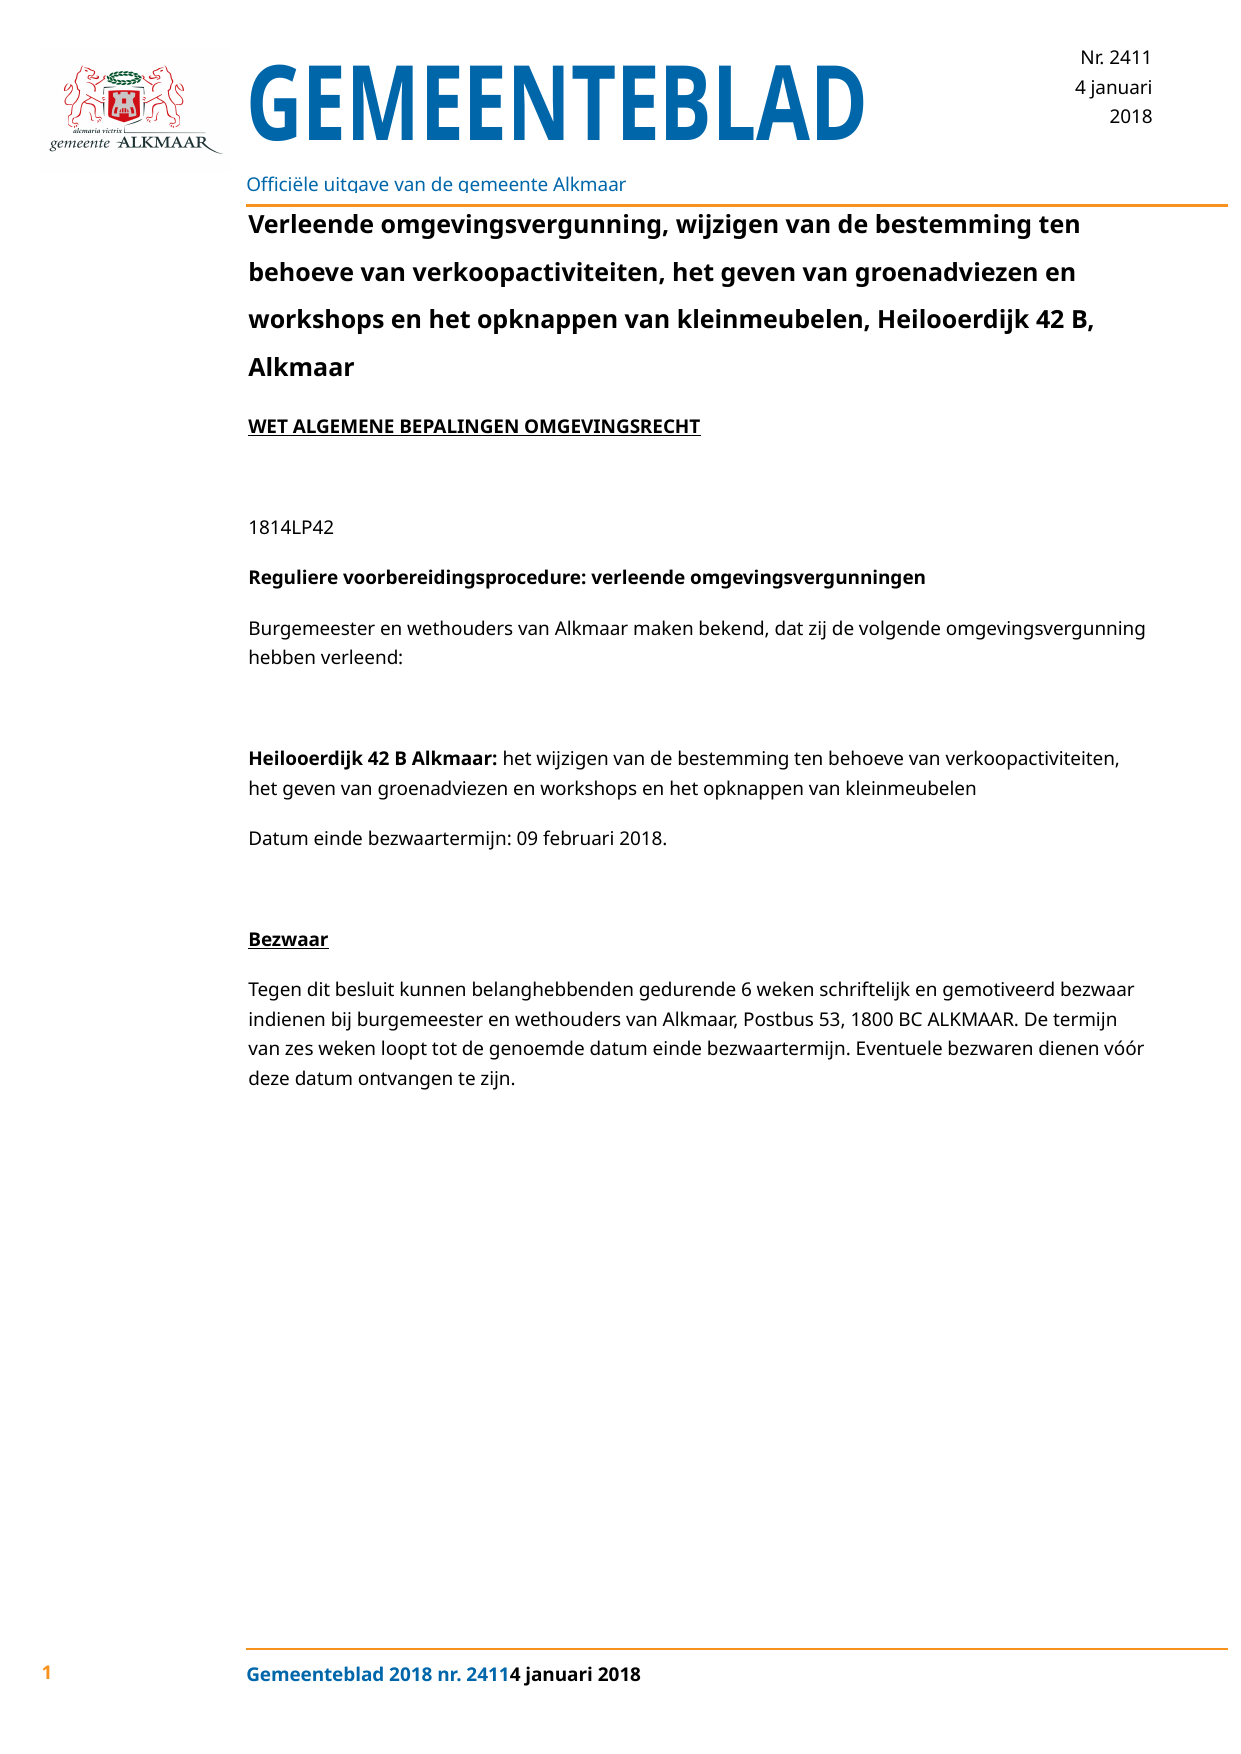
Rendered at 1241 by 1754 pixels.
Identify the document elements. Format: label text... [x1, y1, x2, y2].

text Reguliere voorbereidingsprocedure: verleende omgevingsvergunningen [248, 564, 1152, 590]
text WET ALGEMENE BEPALINGEN OMGEVINGSRECHT [248, 413, 1152, 439]
text Tegen dit besluit kunnen belanghebbenden gedurende 6 weken schriftelijk en gemotiveerd bezwaar indienen bij burgemeester en wethouders van Alkmaar, Postbus 53, 1800 BC ALKMAAR. De termijn van zes weken loopt tot de genoemde datum einde bezwaartermijn. Eventuele bezwaren dienen vóór deze datum ontvangen te zijn. [248, 976, 1152, 1091]
text Bezwaar [248, 926, 1152, 952]
text Burgemeester en wethouders van Alkmaar maken bekend, dat zij de volgende omgevingsvergunning hebben verleend: [248, 615, 1152, 670]
picture [41, 47, 231, 172]
text Datum einde bezwaartermijn: 09 februari 2018. [248, 825, 1152, 851]
text Verleende omgevingsvergunning, wijzigen van de bestemming ten behoeve van verkoopactiviteiten, het geven van groenadviezen en workshops en het opknappen van kleinmeubelen, Heilooerdijk 42 B, Alkmaar [248, 207, 1152, 384]
text 1814LP42 [248, 514, 1152, 540]
text Heilooerdijk 42 B Alkmaar: het wijzigen van de bestemming ten behoeve van verkoopactiviteiten, het geven van groenadviezen en workshops en het opknappen van kleinmeubelen [248, 745, 1152, 801]
